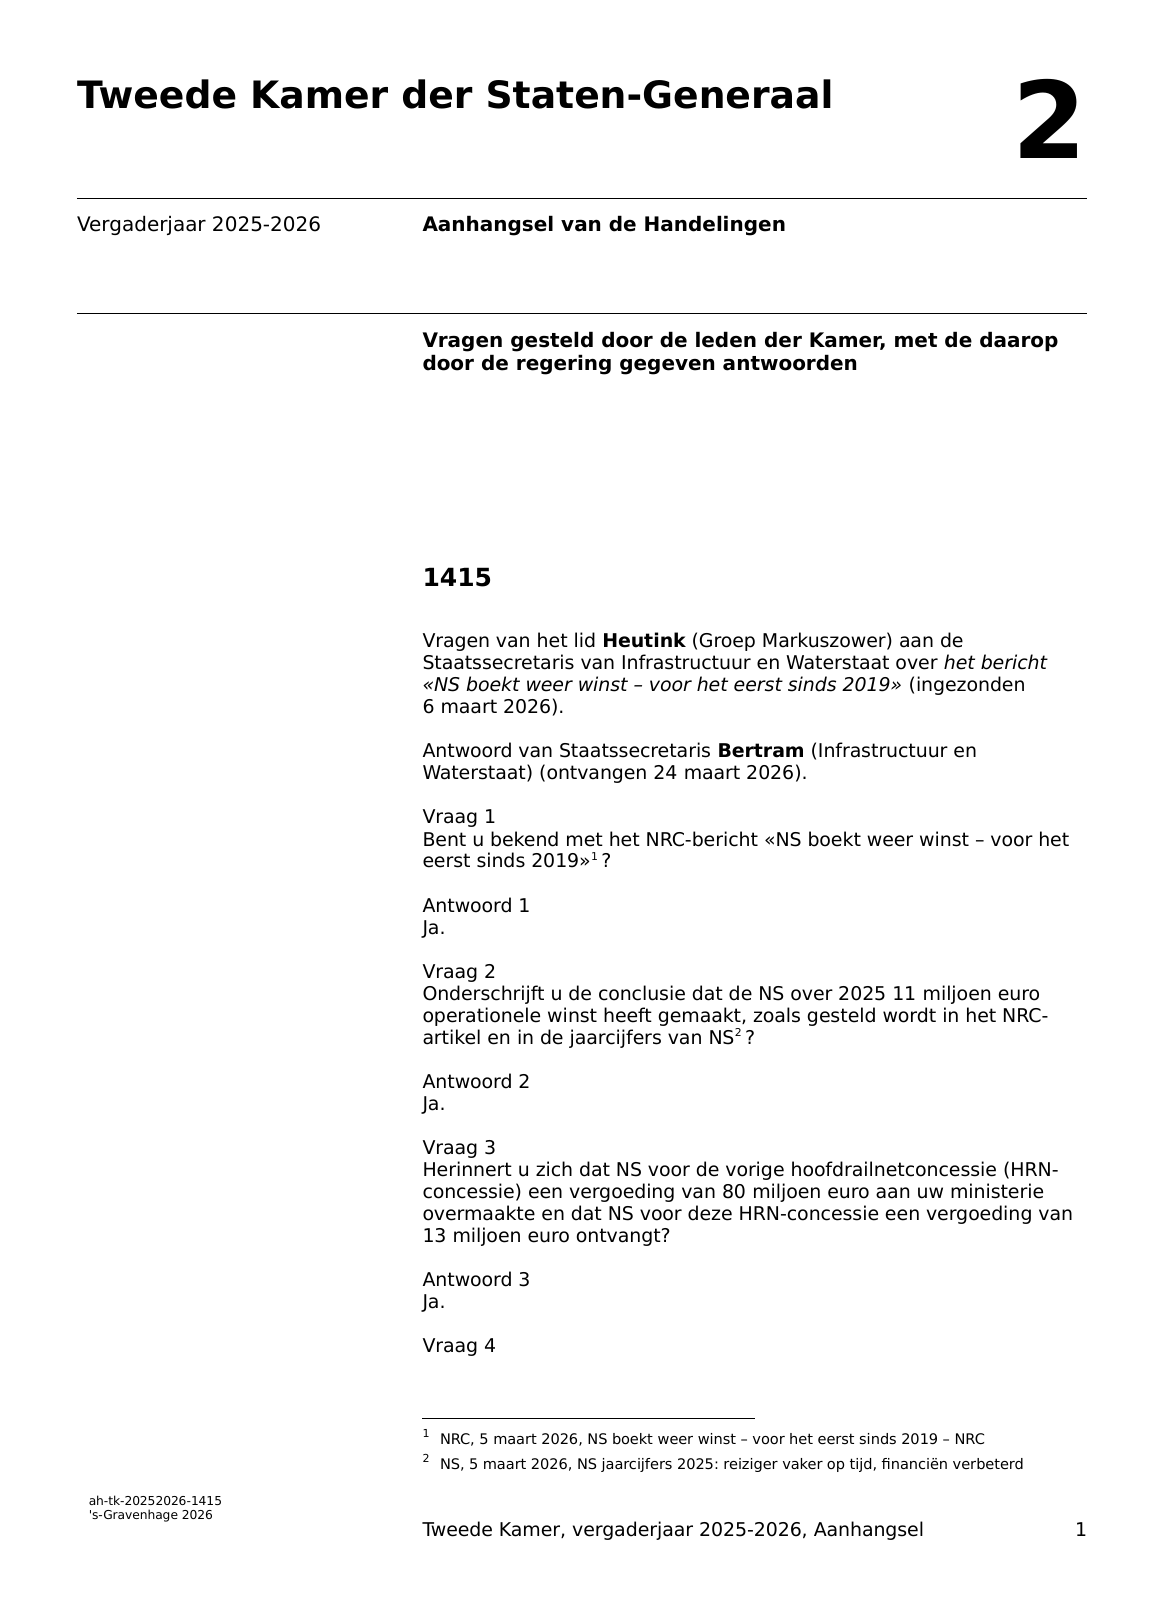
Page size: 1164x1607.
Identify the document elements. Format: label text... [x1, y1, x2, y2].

text ah-tk-20252026-1415 [88, 1494, 323, 1508]
table_cell Aanhangsel van de Handelingen [422, 199, 1087, 313]
text Antwoord 3 [422, 1269, 1087, 1291]
text Antwoord 2 [422, 1071, 1087, 1093]
text Onderschrijft u de conclusie dat de NS over 2025 11 miljoen euro operationele winst heeft gemaakt, zoals gesteld wordt in het NRC-artikel en in de jaarcijfers van NS? [422, 983, 1087, 1049]
text Ja. [422, 1291, 1087, 1313]
text Vragen van het lid Heutink (Groep Markuszower) aan de Staatssecretaris van Infrastructuur en Waterstaat over het bericht «NS boekt weer winst – voor het eerst sinds 2019» (ingezonden 6 maart 2026). [422, 630, 1087, 718]
text Vraag 2 [422, 961, 1087, 983]
text Vraag 1 [422, 806, 1087, 828]
text Herinnert u zich dat NS voor de vorige hoofdrailnetconcessie (HRN-concessie) een vergoeding van 80 miljoen euro aan uw ministerie overmaakte en dat NS voor deze HRN-concessie een vergoeding van 13 miljoen euro ontvangt? [422, 1159, 1087, 1247]
table_header 2 [886, 59, 1087, 198]
text NS, 5 maart 2026, NS jaarcijfers 2025: reiziger vaker op tijd, financiën verbeterd [422, 1452, 1087, 1474]
text 's-Gravenhage 2026 [88, 1508, 323, 1522]
text Vraag 3 [422, 1137, 1087, 1159]
table_cell [77, 314, 422, 375]
text 1415 [422, 563, 1087, 592]
text Vraag 4 [422, 1335, 1087, 1357]
text Antwoord 1 [422, 894, 1087, 917]
table_cell Vragen gesteld door de leden der Kamer, met de daarop door de regering gegeven antwoorden [422, 314, 1087, 375]
text NRC, 5 maart 2026, NS boekt weer winst – voor het eerst sinds 2019 – NRC [422, 1427, 1087, 1449]
text Antwoord van Staatssecretaris Bertram (Infrastructuur en Waterstaat) (ontvangen 24 maart 2026). [422, 740, 1087, 784]
text Bent u bekend met het NRC-bericht «NS boekt weer winst – voor het eerst sinds 2019»? [422, 828, 1087, 872]
table_cell Vergaderjaar 2025-2026 [77, 199, 422, 313]
text Ja. [422, 1093, 1087, 1115]
table_header Tweede Kamer der Staten-Generaal [77, 59, 886, 198]
text Ja. [422, 917, 1087, 938]
